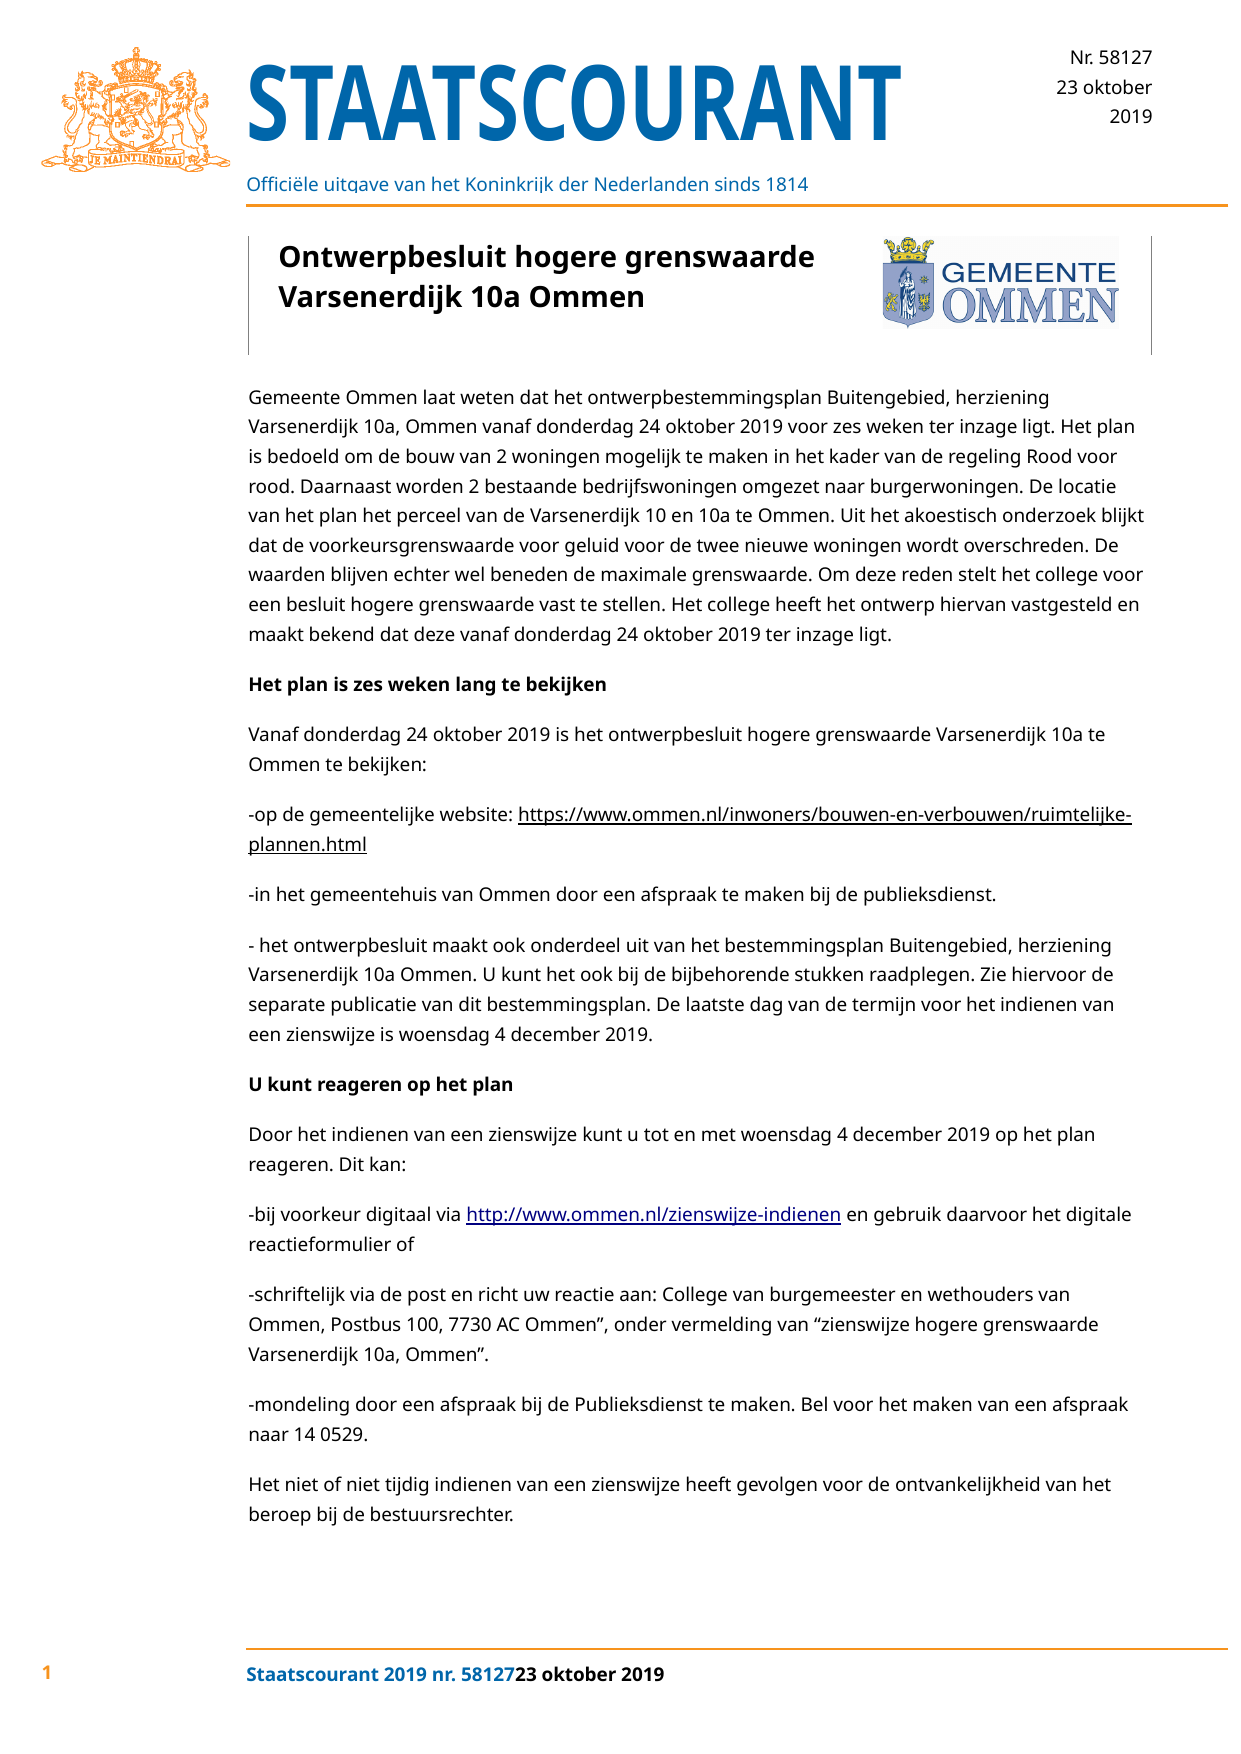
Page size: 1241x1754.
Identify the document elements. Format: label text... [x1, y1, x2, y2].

text Het plan is zes weken lang te bekijken [248, 671, 1152, 697]
text Het niet of niet tijdig indienen van een zienswijze heeft gevolgen voor de ontvankelijkheid van het beroep bij de bestuursrechter. [248, 1471, 1152, 1527]
text -schriftelijk via de post en richt uw reactie aan: College van burgemeester en wethouders van Ommen, Postbus 100, 7730 AC Ommen”, onder vermelding van “zienswijze hogere grenswaarde Varsenerdijk 10a, Ommen”. [248, 1282, 1152, 1367]
text -mondeling door een afspraak bij de Publieksdienst te maken. Bel voor het maken van een afspraak naar 14 0529. [248, 1391, 1152, 1447]
text Gemeente Ommen laat weten dat het ontwerpbestemmingsplan Buitengebied, herziening Varsenerdijk 10a, Ommen vanaf donderdag 24 oktober 2019 voor zes weken ter inzage ligt. Het plan is bedoeld om de bouw van 2 woningen mogelijk te maken in het kader van de regeling Rood voor rood. Daarnaast worden 2 bestaande bedrijfswoningen omgezet naar burgerwoningen. De locatie van het plan het perceel van de Varsenerdijk 10 en 10a te Ommen. Uit het akoestisch onderzoek blijkt dat de voorkeursgrenswaarde voor geluid voor de twee nieuwe woningen wordt overschreden. De waarden blijven echter wel beneden de maximale grenswaarde. Om deze reden stelt het college voor een besluit hogere grenswaarde vast te stellen. Het college heeft het ontwerp hiervan vastgesteld en maakt bekend dat deze vanaf donderdag 24 oktober 2019 ter inzage ligt. [248, 384, 1152, 647]
picture [882, 236, 1119, 329]
text -bij voorkeur digitaal via http://www.ommen.nl/zienswijze-indienen en gebruik daarvoor het digitale reactieformulier of [248, 1202, 1152, 1257]
table_header Ontwerpbesluit hogere grenswaarde Varsenerdijk 10a Ommen [249, 236, 850, 355]
text Vanaf donderdag 24 oktober 2019 is het ontwerpbesluit hogere grenswaarde Varsenerdijk 10a te Ommen te bekijken: [248, 722, 1152, 777]
text U kunt reageren op het plan [248, 1071, 1152, 1097]
text - het ontwerpbesluit maakt ook onderdeel uit van het bestemmingsplan Buitengebied, herziening Varsenerdijk 10a Ommen. U kunt het ook bij de bijbehorende stukken raadplegen. Zie hiervoor de separate publicatie van dit bestemmingsplan. De laatste dag van de termijn voor het indienen van een zienswijze is woensdag 4 december 2019. [248, 932, 1152, 1047]
table_header [850, 236, 1151, 355]
text -in het gemeentehuis van Ommen door een afspraak te maken bij de publieksdienst. [248, 882, 1152, 907]
picture [41, 47, 231, 172]
text Door het indienen van een zienswijze kunt u tot en met woensdag 4 december 2019 op het plan reageren. Dit kan: [248, 1122, 1152, 1177]
text -op de gemeentelijke website: https://www.ommen.nl/inwoners/bouwen-en-verbouwen/ruimtelijke-plannen.html [248, 802, 1152, 857]
